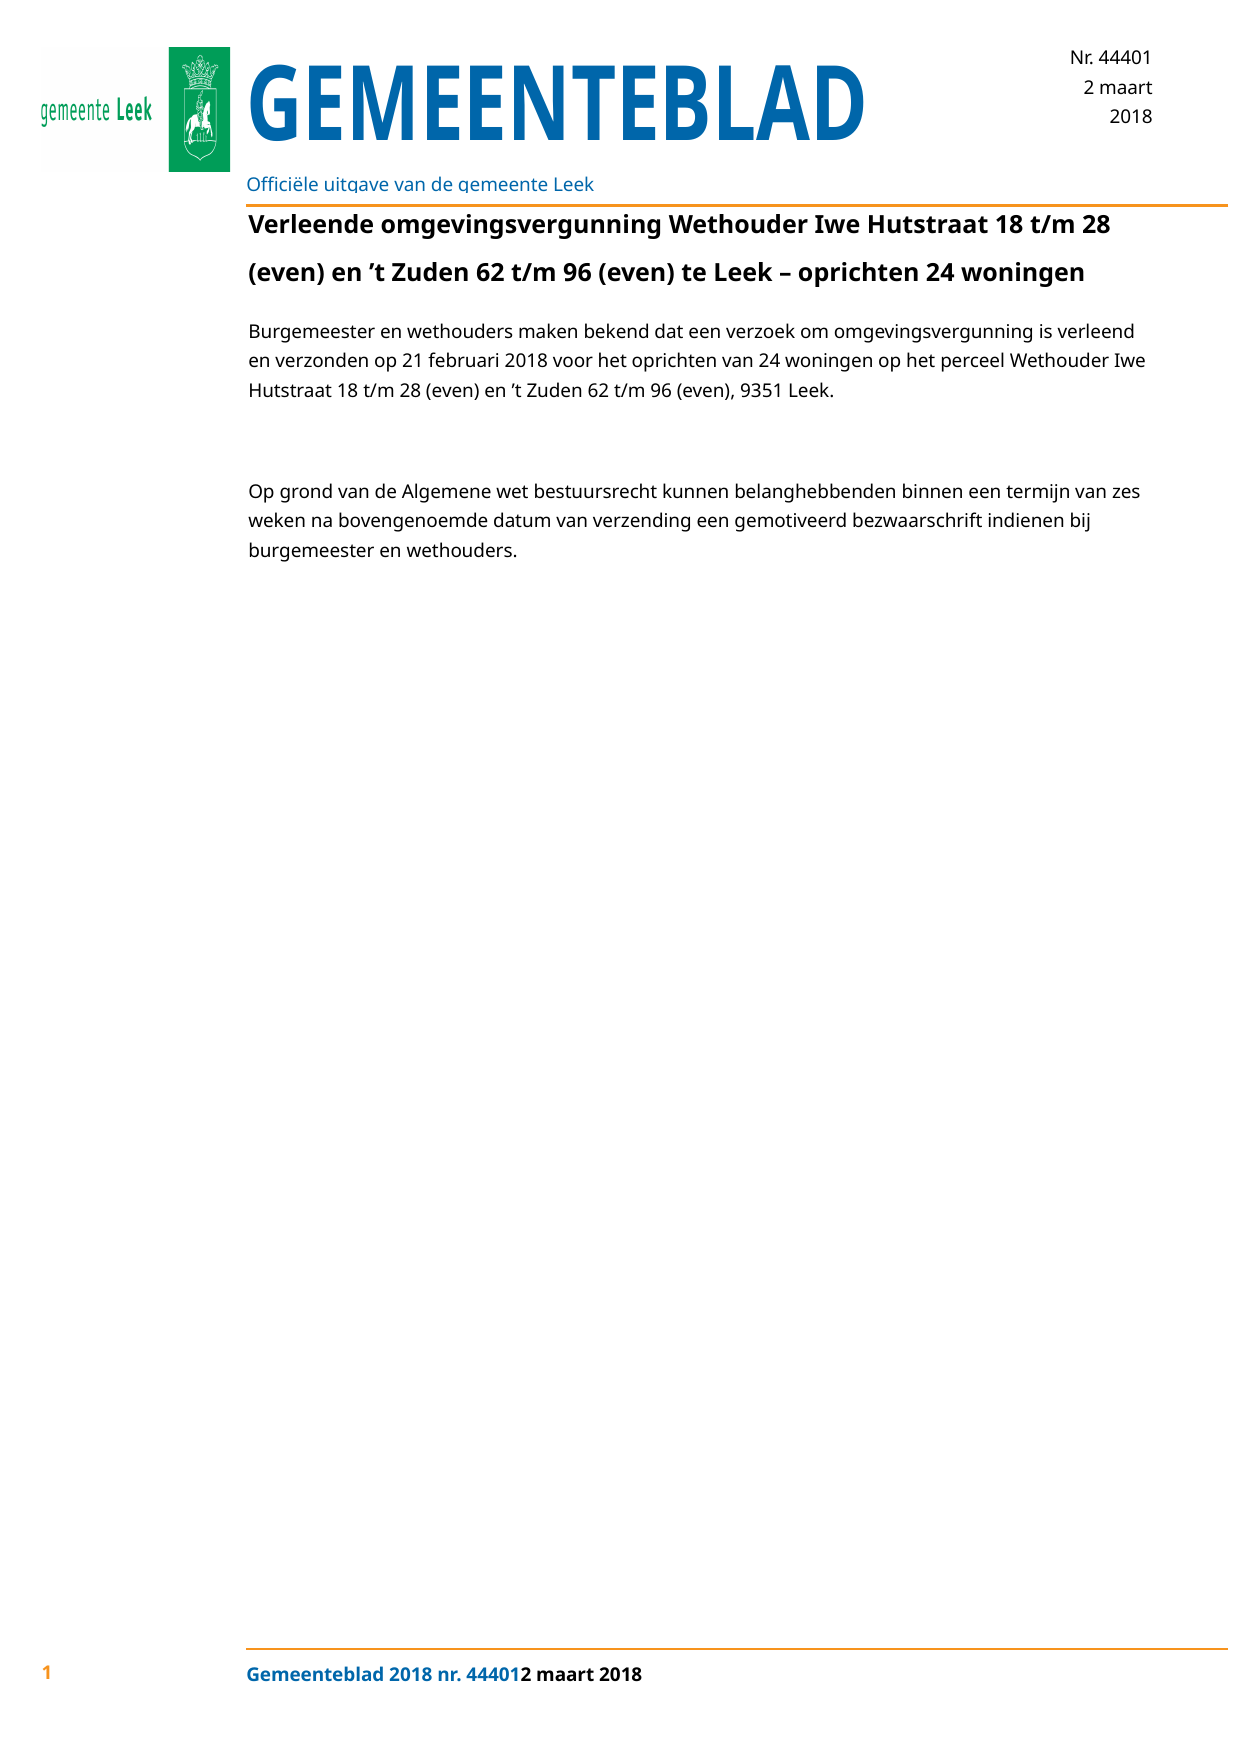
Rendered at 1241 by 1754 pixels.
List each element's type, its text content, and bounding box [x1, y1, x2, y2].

text Op grond van de Algemene wet bestuursrecht kunnen belanghebbenden binnen een termijn van zes weken na bovengenoemde datum van verzending een gemotiveerd bezwaarschrift indienen bij burgemeester en wethouders. [248, 478, 1152, 563]
picture [41, 47, 231, 172]
text Burgemeester en wethouders maken bekend dat een verzoek om omgevingsvergunning is verleend en verzonden op 21 februari 2018 voor het oprichten van 24 woningen op het perceel Wethouder Iwe Hutstraat 18 t/m 28 (even) en ’t Zuden 62 t/m 96 (even), 9351 Leek. [248, 318, 1152, 403]
text Verleende omgevingsvergunning Wethouder Iwe Hutstraat 18 t/m 28 (even) en ’t Zuden 62 t/m 96 (even) te Leek – oprichten 24 woningen [248, 207, 1152, 288]
